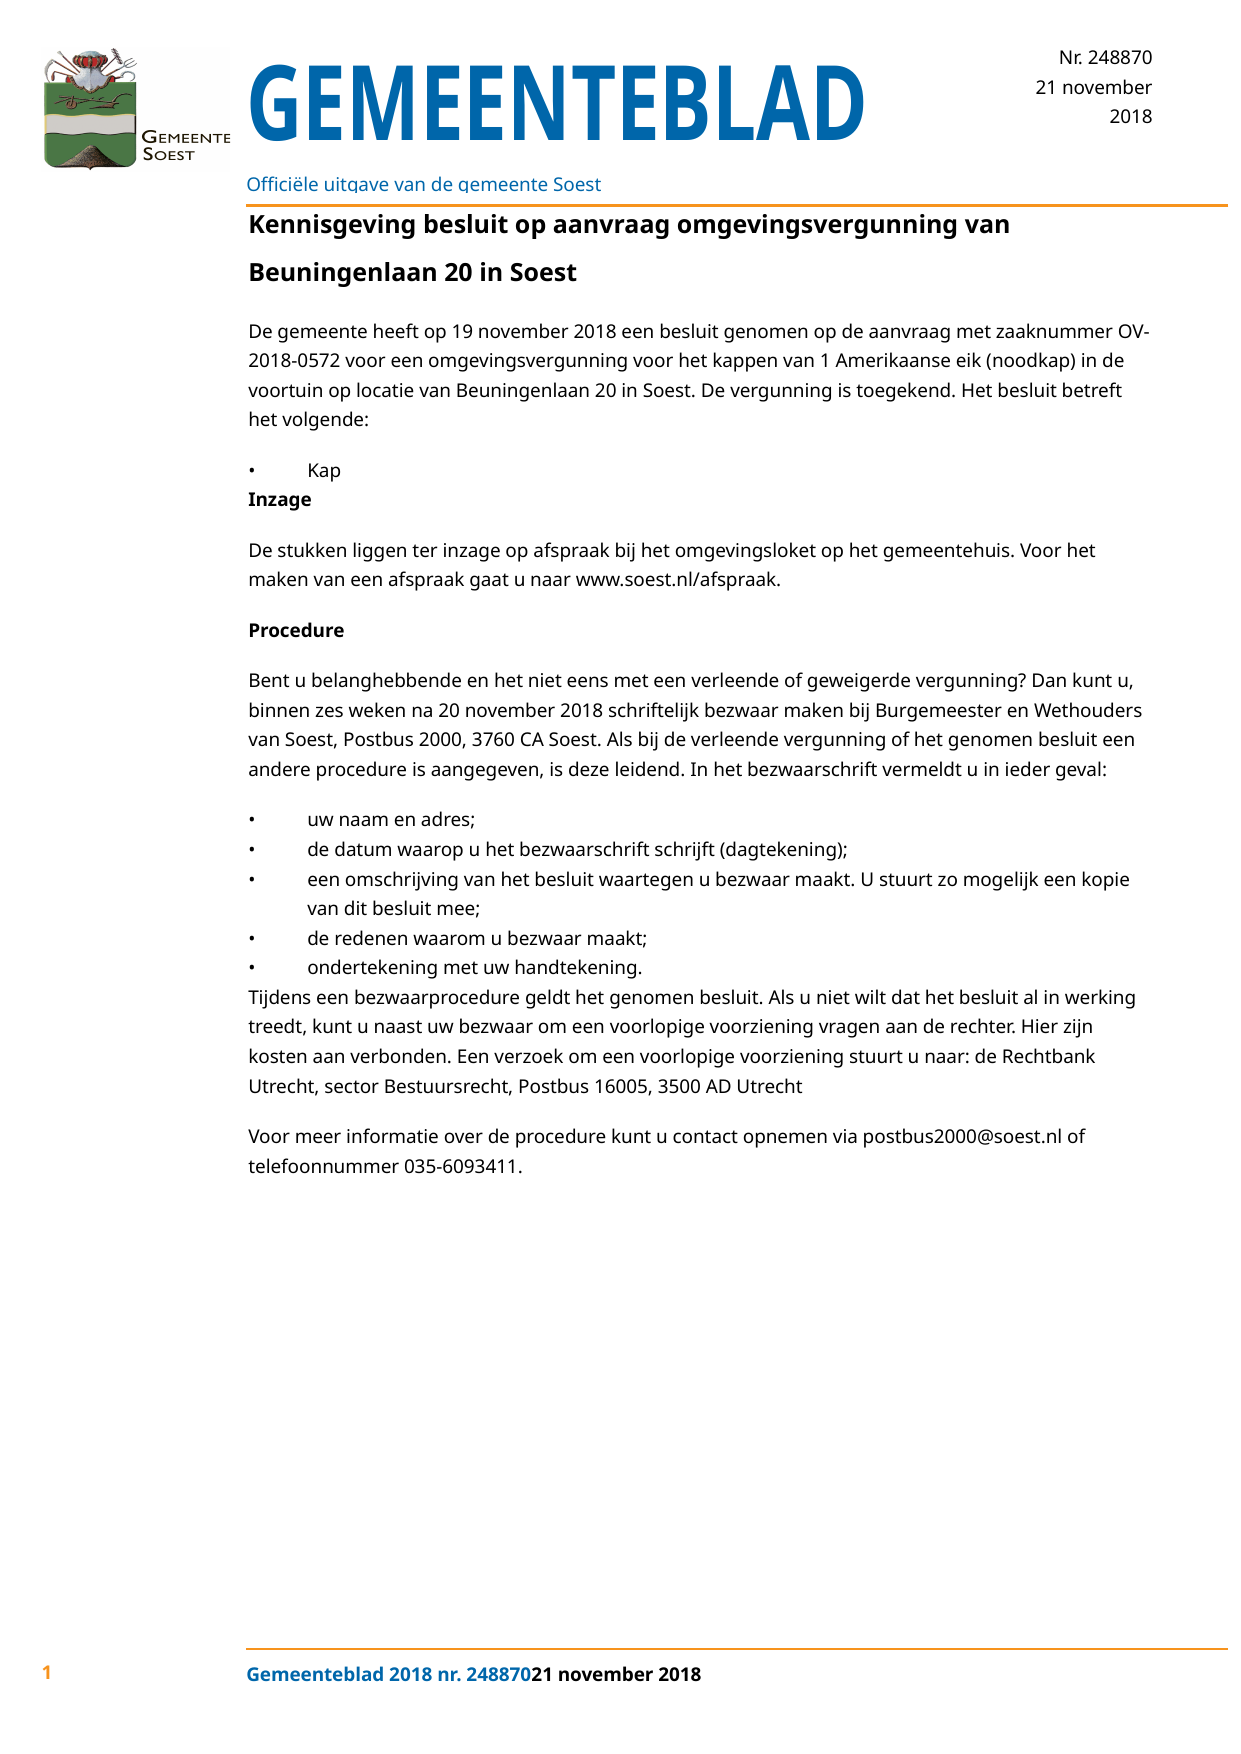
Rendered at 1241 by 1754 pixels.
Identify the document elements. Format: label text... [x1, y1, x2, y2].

list de redenen waarom u bezwaar maakt; [248, 925, 1152, 951]
picture [41, 47, 231, 172]
text De gemeente heeft op 19 november 2018 een besluit genomen op de aanvraag met zaaknummer OV-2018-0572 voor een omgevingsvergunning voor het kappen van 1 Amerikaanse eik (noodkap) in de voortuin op locatie van Beuningenlaan 20 in Soest. De vergunning is toegekend. Het besluit betreft het volgende: [248, 318, 1152, 432]
list de datum waarop u het bezwaarschrift schrijft (dagtekening); [248, 836, 1152, 862]
text Voor meer informatie over de procedure kunt u contact opnemen via postbus2000@soest.nl of telefoonnummer 035-6093411. [248, 1123, 1152, 1179]
list ondertekening met uw handtekening. [248, 954, 1152, 980]
text De stukken liggen ter inzage op afspraak bij het omgevingsloket op het gemeentehuis. Voor het maken van een afspraak gaat u naar www.soest.nl/afspraak. [248, 537, 1152, 592]
text Inzage [248, 487, 1152, 512]
text Kennisgeving besluit op aanvraag omgevingsvergunning van Beuningenlaan 20 in Soest [248, 207, 1152, 288]
text Bent u belanghebbende en het niet eens met een verleende of geweigerde vergunning? Dan kunt u, binnen zes weken na 20 november 2018 schriftelijk bezwaar maken bij Burgemeester en Wethouders van Soest, Postbus 2000, 3760 CA Soest. Als bij de verleende vergunning of het genomen besluit een andere procedure is aangegeven, is deze leidend. In het bezwaarschrift vermeldt u in ieder geval: [248, 667, 1152, 782]
list uw naam en adres; [248, 807, 1152, 832]
list Kap [248, 457, 1152, 483]
list een omschrijving van het besluit waartegen u bezwaar maakt. U stuurt zo mogelijk een kopie van dit besluit mee; [248, 866, 1152, 921]
text Tijdens een bezwaarprocedure geldt het genomen besluit. Als u niet wilt dat het besluit al in werking treedt, kunt u naast uw bezwaar om een voorlopige voorziening vragen aan de rechter. Hier zijn kosten aan verbonden. Een verzoek om een voorlopige voorziening stuurt u naar: de Rechtbank Utrecht, sector Bestuursrecht, Postbus 16005, 3500 AD Utrecht [248, 984, 1152, 1099]
text Procedure [248, 617, 1152, 643]
